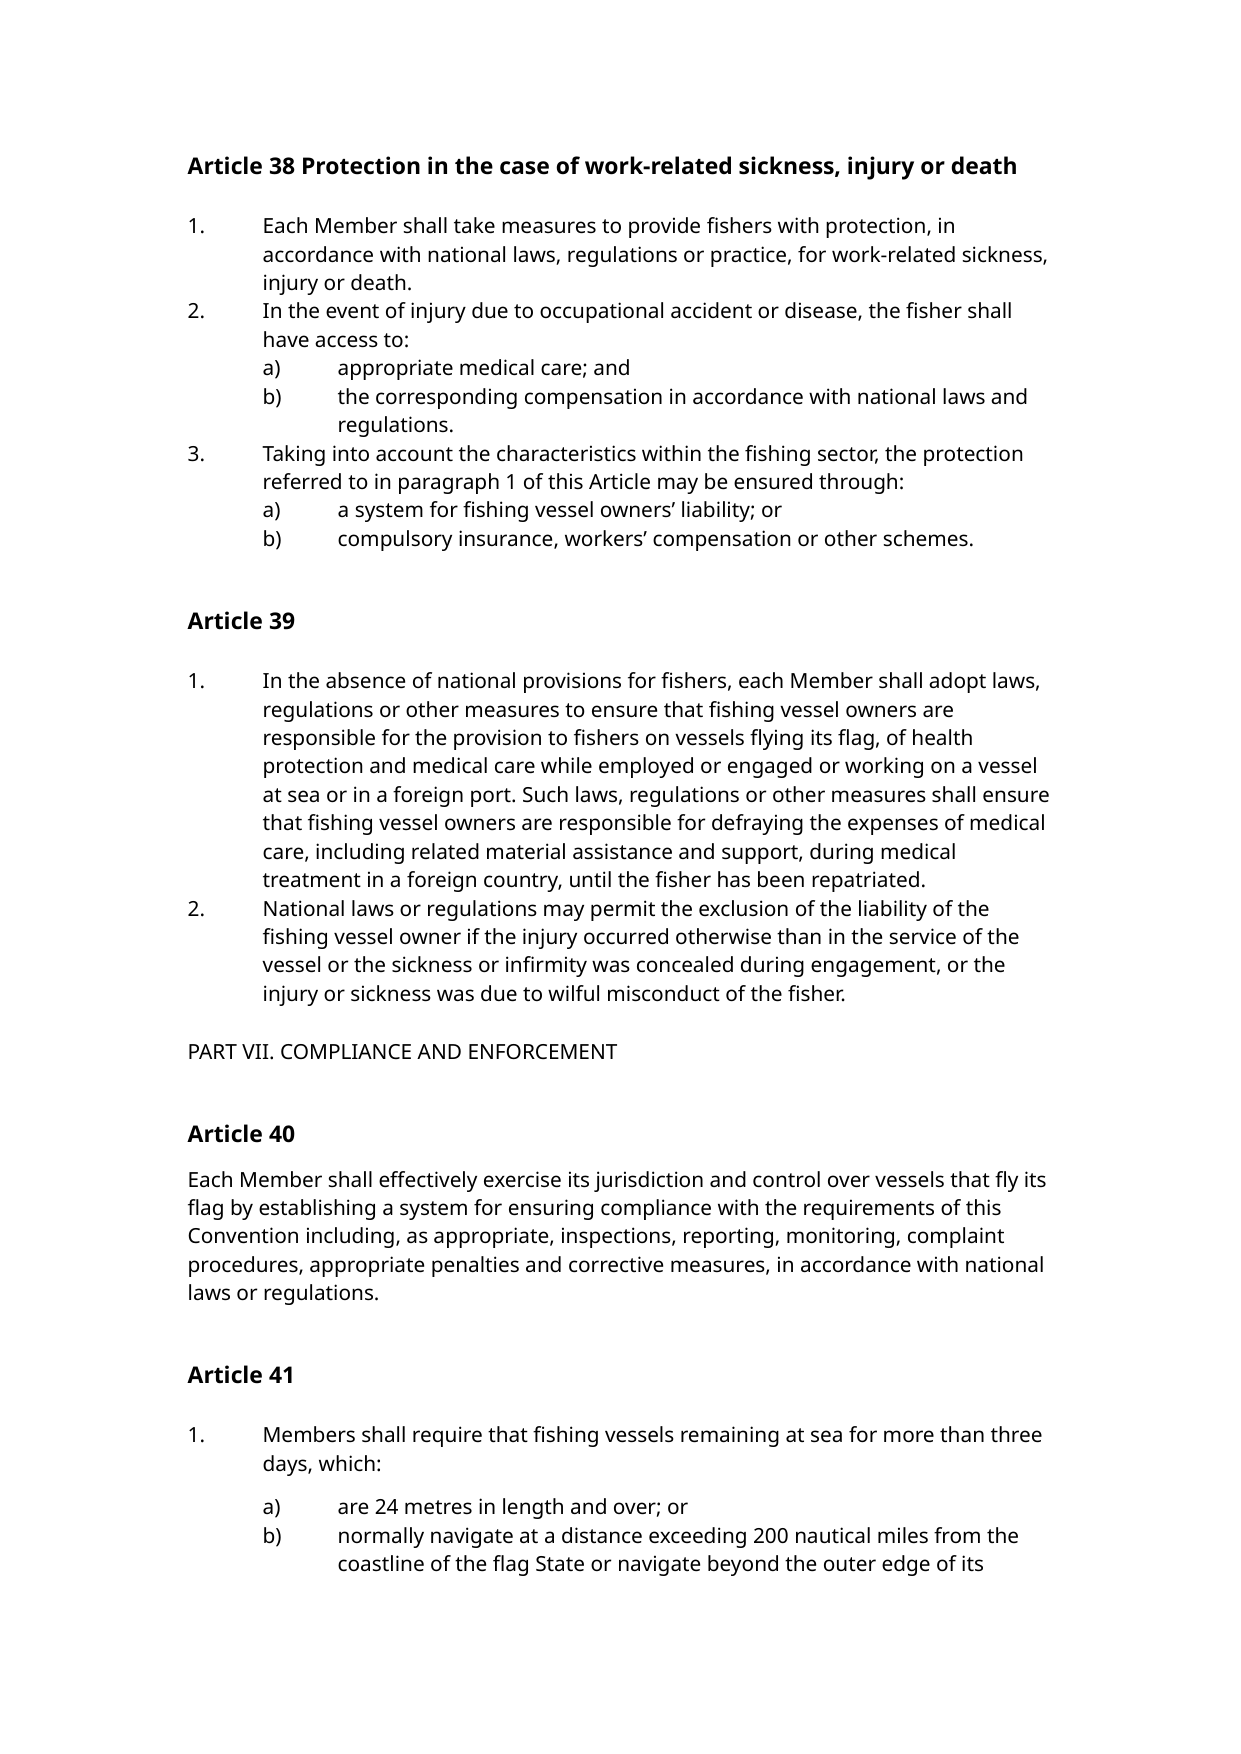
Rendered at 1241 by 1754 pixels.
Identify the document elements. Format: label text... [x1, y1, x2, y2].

subtitle Article 39 [187, 605, 1053, 636]
list In the absence of national provisions for fishers, each Member shall adopt laws, regulations or other measures to ensure that fishing vessel owners are responsible for the provision to fishers on vessels flying its flag, of health protection and medical care while employed or engaged or working on a vessel at sea or in a foreign port. Such laws, regulations or other measures shall ensure that fishing vessel owners are responsible for defraying the expenses of medical care, including related material assistance and support, during medical treatment in a foreign country, until the fisher has been repatriated. [187, 666, 1053, 894]
subtitle Article 40 [187, 1118, 1053, 1150]
list Taking into account the characteristics within the fishing sector, the protection referred to in paragraph 1 of this Article may be ensured through: [187, 439, 1053, 496]
text Each Member shall effectively exercise its jurisdiction and control over vessels that fly its flag by establishing a system for ensuring compliance with the requirements of this Convention including, as appropriate, inspections, reporting, monitoring, complaint procedures, appropriate penalties and corrective measures, in accordance with national laws or regulations. [187, 1165, 1053, 1307]
list appropriate medical care; and [262, 353, 1053, 382]
list National laws or regulations may permit the exclusion of the liability of the fishing vessel owner if the injury occurred otherwise than in the service of the vessel or the sickness or infirmity was concealed during engagement, or the injury or sickness was due to wilful misconduct of the fisher. [187, 894, 1053, 1007]
subtitle Article 38 Protection in the case of work-related sickness, injury or death [187, 150, 1053, 181]
subtitle Article 41 [187, 1359, 1053, 1391]
list In the event of injury due to occupational accident or disease, the fisher shall have access to: [187, 297, 1053, 353]
list Each Member shall take measures to provide fishers with protection, in accordance with national laws, regulations or practice, for work-related sickness, injury or death. [187, 211, 1053, 297]
list a system for fishing vessel owners’ liability; or [262, 496, 1053, 524]
list are 24 metres in length and over; or [262, 1492, 1053, 1521]
subtitle PART VII. COMPLIANCE AND ENFORCEMENT [187, 1037, 1053, 1066]
list Members shall require that fishing vessels remaining at sea for more than three days, which: [187, 1421, 1053, 1477]
list normally navigate at a distance exceeding 200 nautical miles from the coastline of the flag State or navigate beyond the outer edge of its [262, 1521, 1053, 1578]
list the corresponding compensation in accordance with national laws and regulations. [262, 382, 1053, 439]
list compulsory insurance, workers’ compensation or other schemes. [262, 524, 1053, 552]
